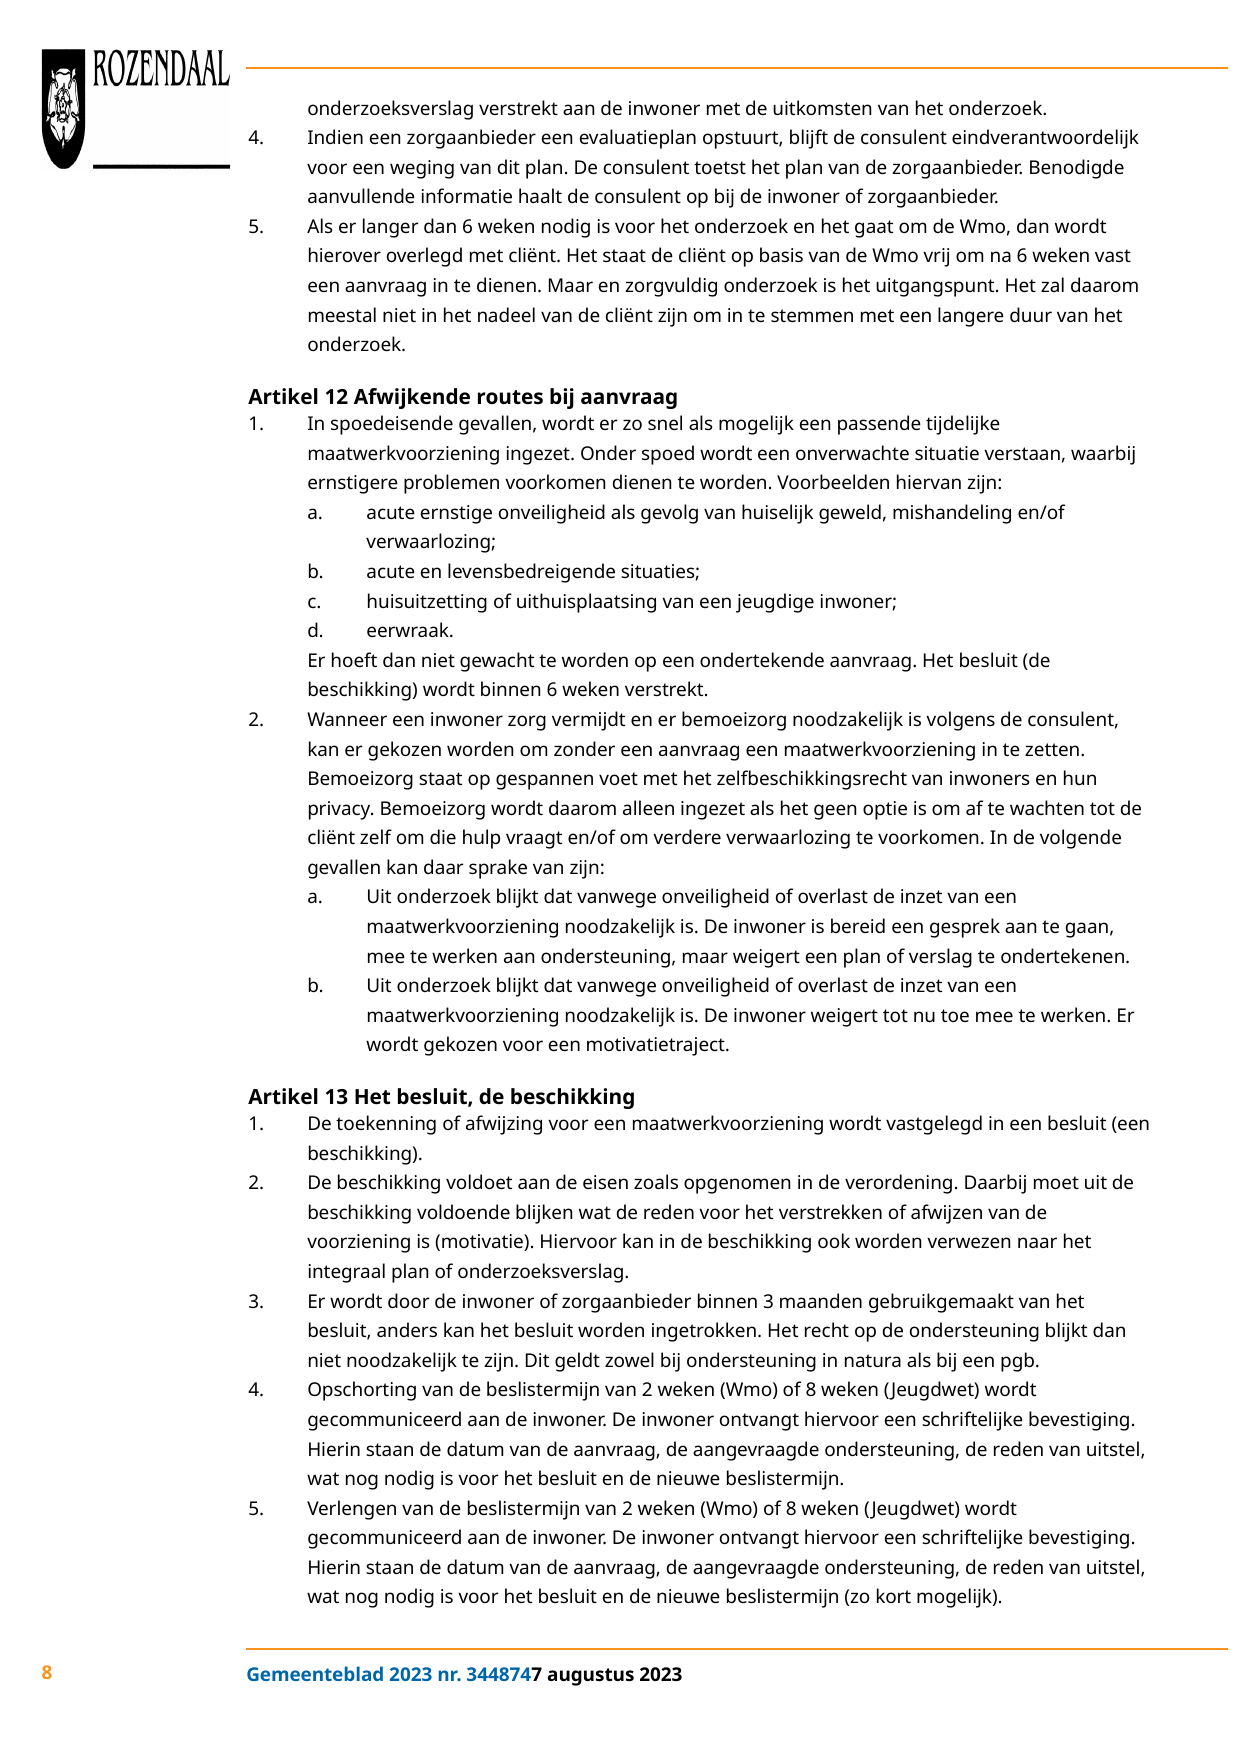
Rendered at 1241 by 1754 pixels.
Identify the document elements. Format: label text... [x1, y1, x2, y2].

list acute en levensbedreigende situaties; [307, 558, 1152, 584]
list In spoedeisende gevallen, wordt er zo snel als mogelijk een passende tijdelijke maatwerkvoorziening ingezet. Onder spoed wordt een onverwachte situatie verstaan, waarbij ernstigere problemen voorkomen dienen te worden. Voorbeelden hiervan zijn: [248, 410, 1152, 495]
list Er hoeft dan niet gewacht te worden op een ondertekende aanvraag. Het besluit (de beschikking) wordt binnen 6 weken verstrekt. [248, 647, 1152, 702]
list Er wordt door de inwoner of zorgaanbieder binnen 3 maanden gebruikgemaakt van het besluit, anders kan het besluit worden ingetrokken. Het recht op de ondersteuning blijkt dan niet noodzakelijk te zijn. Dit geldt zowel bij ondersteuning in natura als bij een pgb. [248, 1288, 1152, 1373]
list Als er langer dan 6 weken nodig is voor het onderzoek en het gaat om de Wmo, dan wordt hierover overlegd met cliënt. Het staat de cliënt op basis van de Wmo vrij om na 6 weken vast een aanvraag in te dienen. Maar en zorgvuldig onderzoek is het uitgangspunt. Het zal daarom meestal niet in het nadeel van de cliënt zijn om in te stemmen met een langere duur van het onderzoek. [248, 213, 1152, 357]
list Uit onderzoek blijkt dat vanwege onveiligheid of overlast de inzet van een maatwerkvoorziening noodzakelijk is. De inwoner is bereid een gesprek aan te gaan, mee te werken aan ondersteuning, maar weigert een plan of verslag te ondertekenen. [307, 884, 1152, 968]
list onderzoeksverslag verstrekt aan de inwoner met de uitkomsten van het onderzoek. [248, 95, 1152, 121]
text Artikel 13 Het besluit, de beschikking [248, 1082, 1152, 1110]
text Artikel 12 Afwijkende routes bij aanvraag [248, 382, 1152, 410]
list acute ernstige onveiligheid als gevolg van huiselijk geweld, mishandeling en/of verwaarlozing; [307, 499, 1152, 554]
list Verlengen van de beslistermijn van 2 weken (Wmo) of 8 weken (Jeugdwet) wordt gecommuniceerd aan de inwoner. De inwoner ontvangt hiervoor een schriftelijke bevestiging. Hierin staan de datum van de aanvraag, de aangevraagde ondersteuning, de reden van uitstel, wat nog nodig is voor het besluit en de nieuwe beslistermijn (zo kort mogelijk). [248, 1495, 1152, 1609]
list Opschorting van de beslistermijn van 2 weken (Wmo) of 8 weken (Jeugdwet) wordt gecommuniceerd aan de inwoner. De inwoner ontvangt hiervoor een schriftelijke bevestiging. Hierin staan de datum van de aanvraag, de aangevraagde ondersteuning, de reden van uitstel, wat nog nodig is voor het besluit en de nieuwe beslistermijn. [248, 1377, 1152, 1491]
list Uit onderzoek blijkt dat vanwege onveiligheid of overlast de inzet van een maatwerkvoorziening noodzakelijk is. De inwoner weigert tot nu toe mee te werken. Er wordt gekozen voor een motivatietraject. [307, 972, 1152, 1057]
list Wanneer een inwoner zorg vermijdt en er bemoeizorg noodzakelijk is volgens de consulent, kan er gekozen worden om zonder een aanvraag een maatwerkvoorziening in te zetten. Bemoeizorg staat op gespannen voet met het zelfbeschikkingsrecht van inwoners en hun privacy. Bemoeizorg wordt daarom alleen ingezet als het geen optie is om af te wachten tot de cliënt zelf om die hulp vraagt en/of om verdere verwaarlozing te voorkomen. In de volgende gevallen kan daar sprake van zijn: [248, 706, 1152, 880]
list Indien een zorgaanbieder een evaluatieplan opstuurt, blijft de consulent eindverantwoordelijk voor een weging van dit plan. De consulent toetst het plan van de zorgaanbieder. Benodigde aanvullende informatie haalt de consulent op bij de inwoner of zorgaanbieder. [248, 124, 1152, 209]
list De toekenning of afwijzing voor een maatwerkvoorziening wordt vastgelegd in een besluit (een beschikking). [248, 1110, 1152, 1166]
list eerwraak. [307, 617, 1152, 643]
picture [41, 47, 231, 172]
list huisuitzetting of uithuisplaatsing van een jeugdige inwoner; [307, 588, 1152, 613]
list De beschikking voldoet aan de eisen zoals opgenomen in de verordening. Daarbij moet uit de beschikking voldoende blijken wat de reden voor het verstrekken of afwijzen van de voorziening is (motivatie). Hiervoor kan in de beschikking ook worden verwezen naar het integraal plan of onderzoeksverslag. [248, 1169, 1152, 1284]
